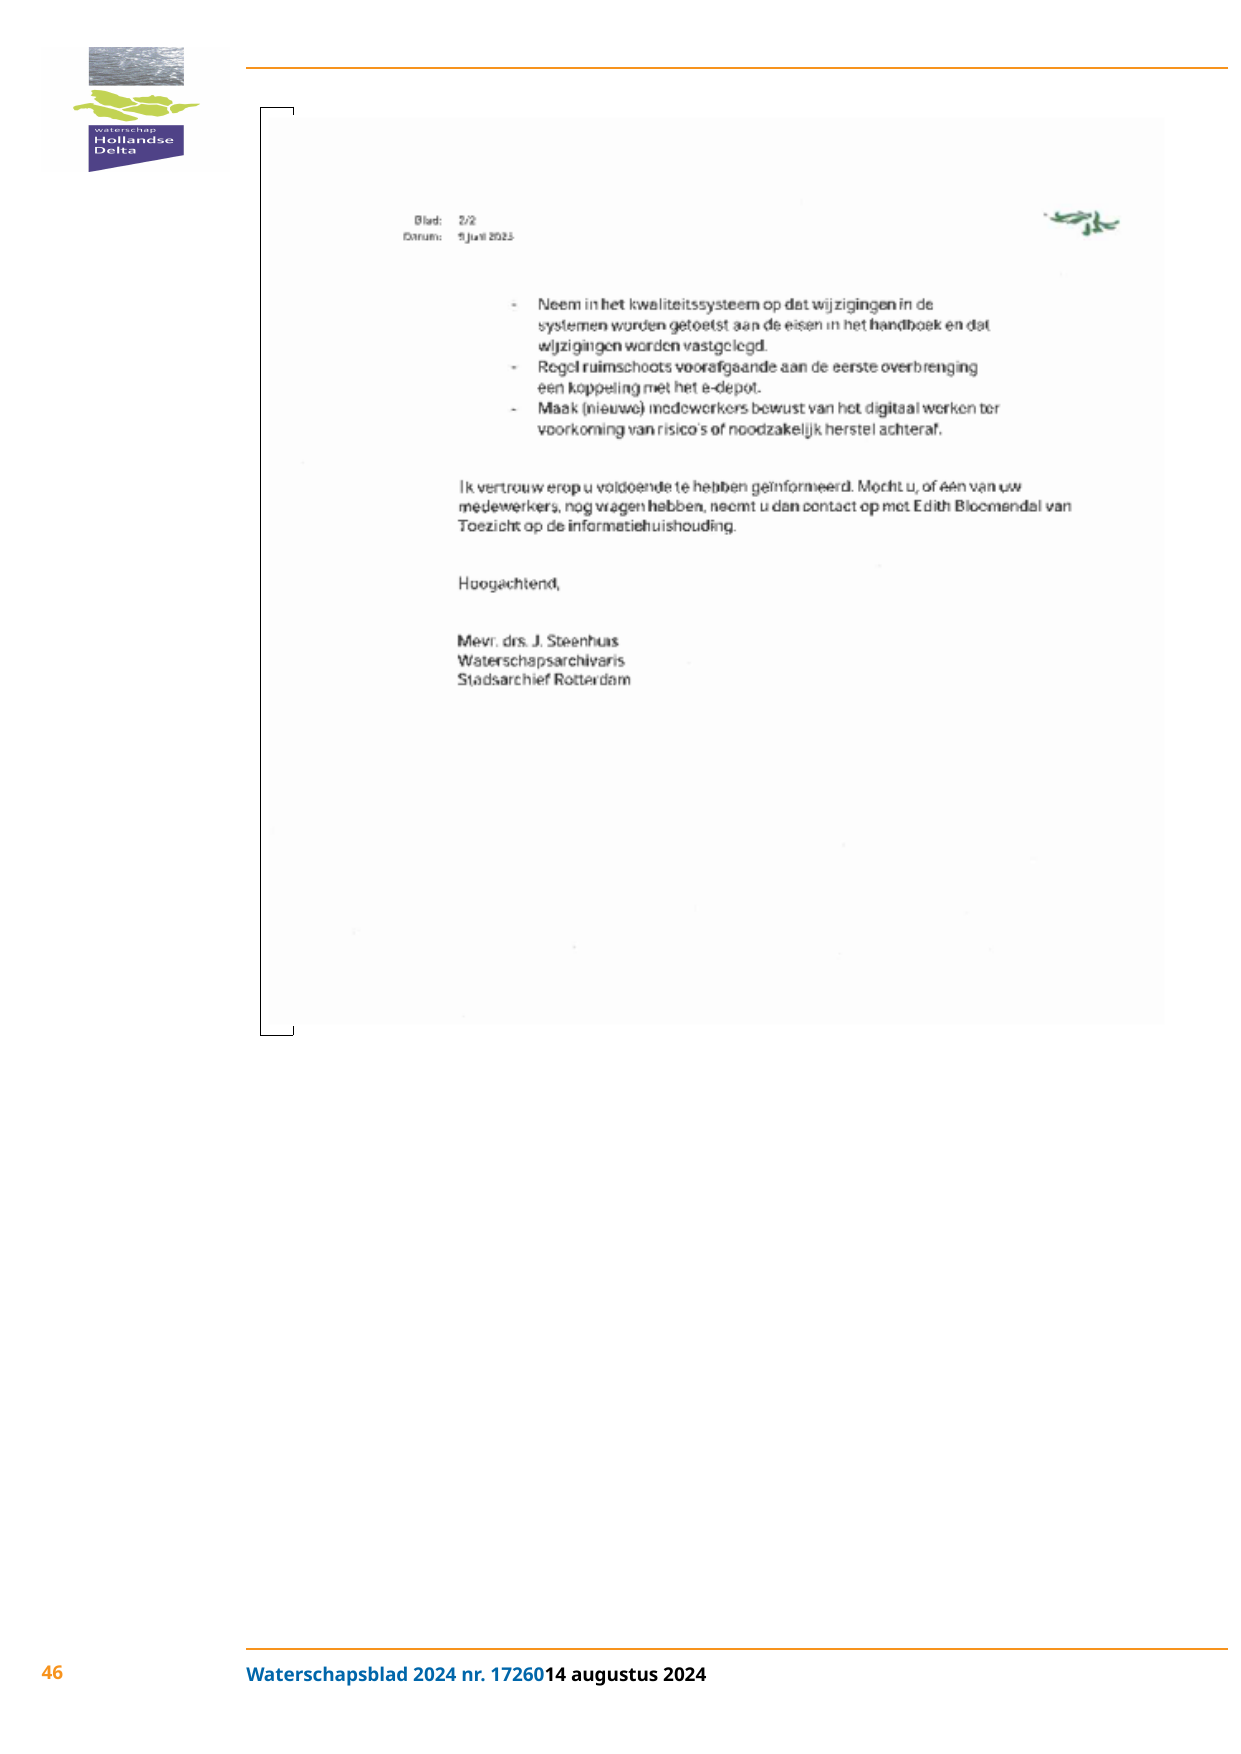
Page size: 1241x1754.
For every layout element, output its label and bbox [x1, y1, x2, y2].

picture [268, 115, 1173, 1026]
picture [41, 47, 231, 172]
